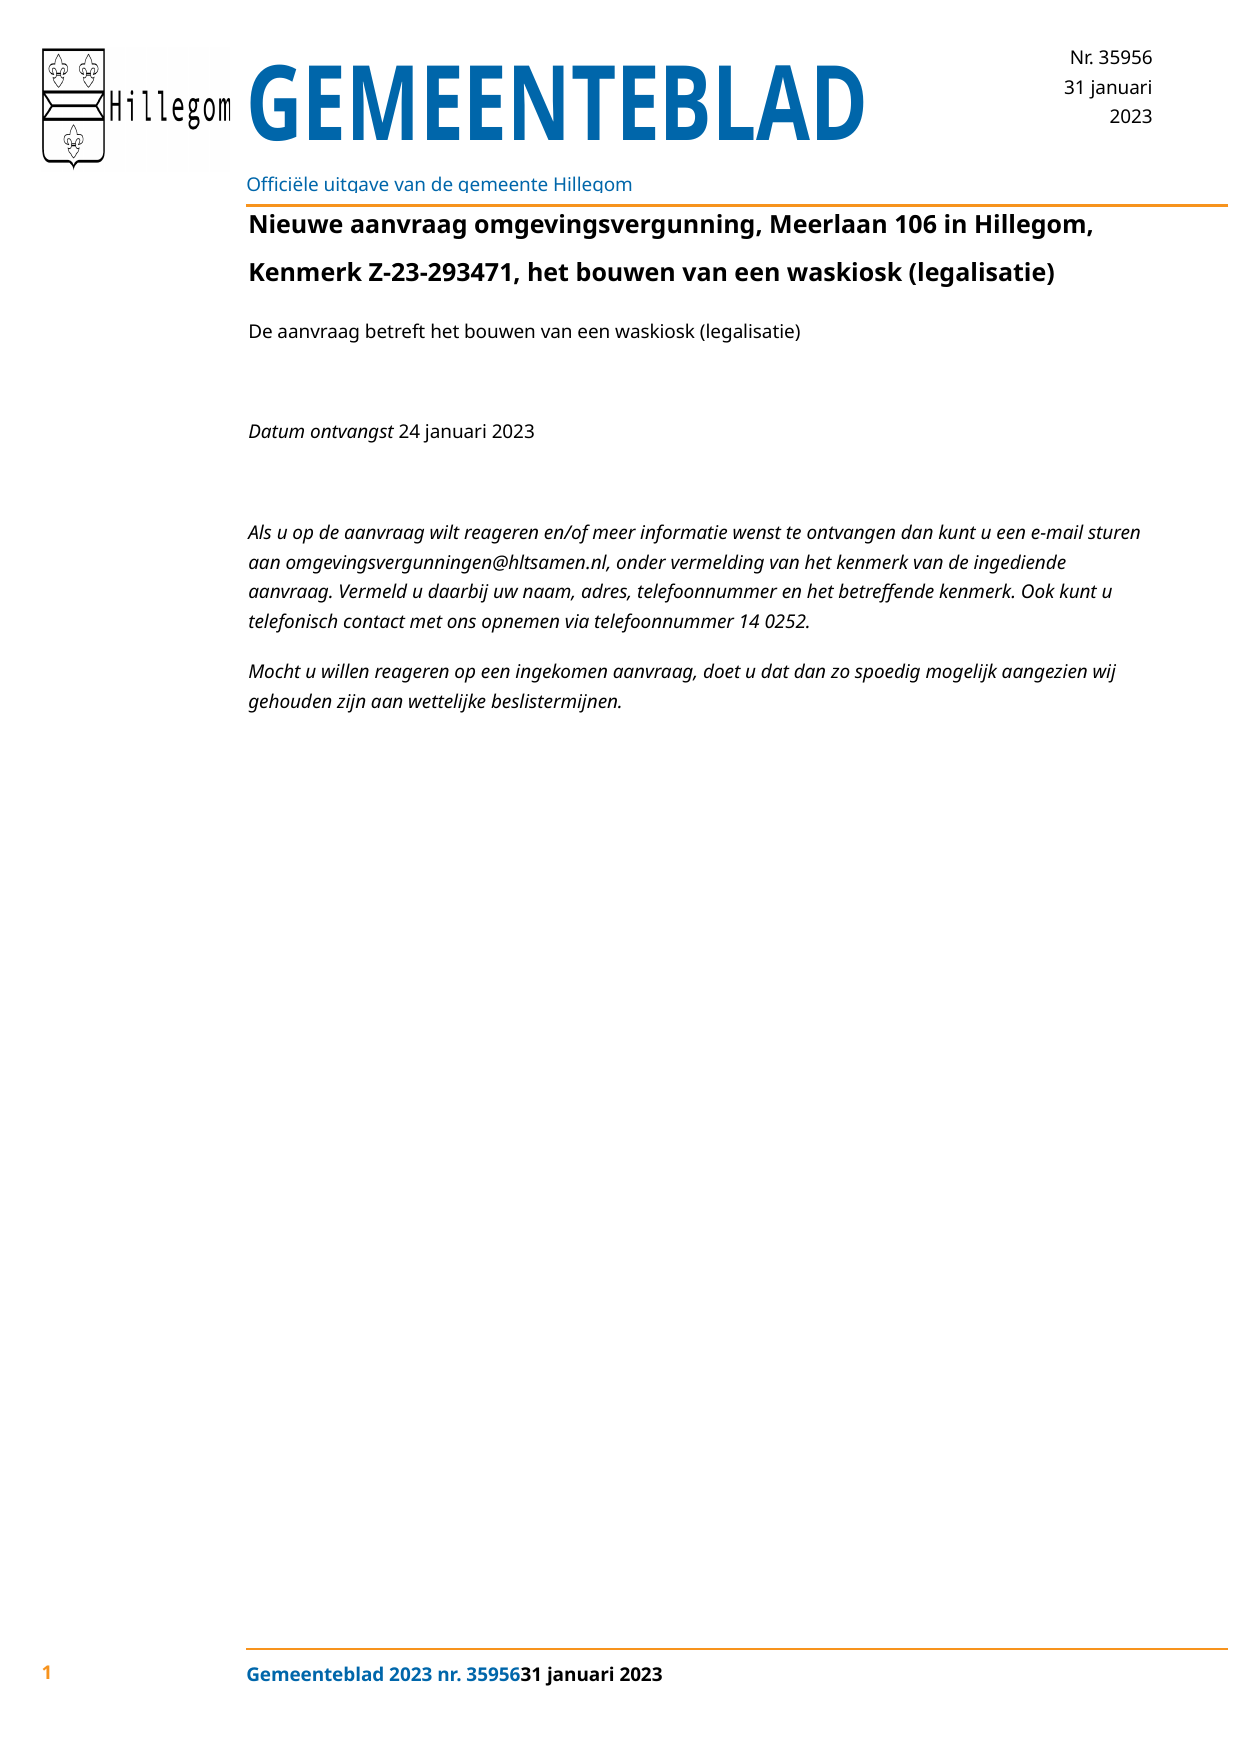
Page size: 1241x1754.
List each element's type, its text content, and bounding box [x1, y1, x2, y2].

picture [41, 47, 231, 172]
text Mocht u willen reageren op een ingekomen aanvraag, doet u dat dan zo spoedig mogelijk aangezien wij gehouden zijn aan wettelijke beslistermijnen. [248, 659, 1152, 714]
text Als u op de aanvraag wilt reageren en/of meer informatie wenst te ontvangen dan kunt u een e-mail sturen aan omgevingsvergunningen@hltsamen.nl, onder vermelding van het kenmerk van de ingediende aanvraag. Vermeld u daarbij uw naam, adres, telefoonnummer en het betreffende kenmerk. Ook kunt u telefonisch contact met ons opnemen via telefoonnummer 14 0252. [248, 519, 1152, 634]
text Datum ontvangst 24 januari 2023 [248, 419, 1152, 444]
text Nieuwe aanvraag omgevingsvergunning, Meerlaan 106 in Hillegom, Kenmerk Z-23-293471, het bouwen van een waskiosk (legalisatie) [248, 207, 1152, 288]
text De aanvraag betreft het bouwen van een waskiosk (legalisatie) [248, 318, 1152, 344]
